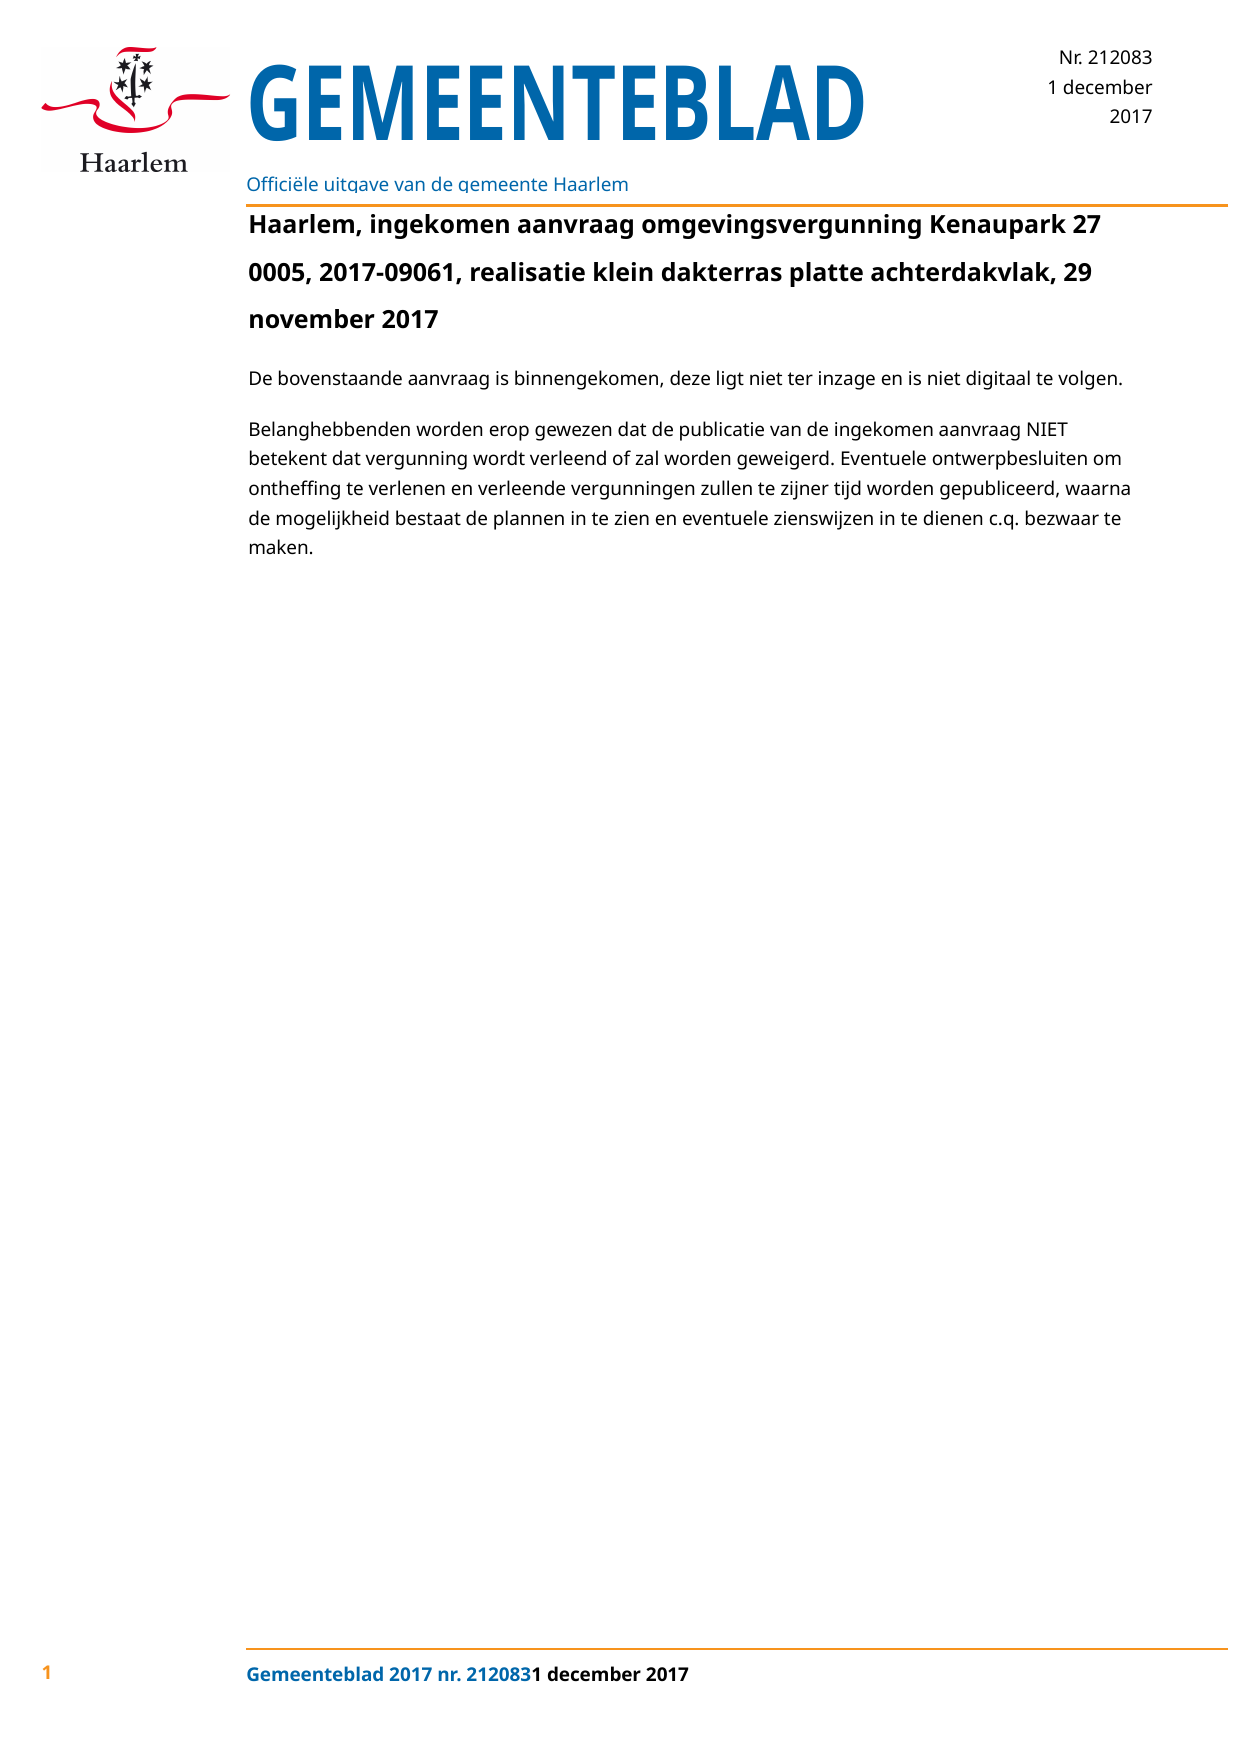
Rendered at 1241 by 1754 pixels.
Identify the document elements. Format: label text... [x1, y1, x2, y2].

text De bovenstaande aanvraag is binnengekomen, deze ligt niet ter inzage en is niet digitaal te volgen. [248, 366, 1152, 391]
picture [41, 47, 231, 172]
text Belanghebbenden worden erop gewezen dat de publicatie van de ingekomen aanvraag NIET betekent dat vergunning wordt verleend of zal worden geweigerd. Eventuele ontwerpbesluiten om ontheffing te verlenen en verleende vergunningen zullen te zijner tijd worden gepubliceerd, waarna de mogelijkheid bestaat de plannen in te zien en eventuele zienswijzen in te dienen c.q. bezwaar te maken. [248, 416, 1152, 560]
text Haarlem, ingekomen aanvraag omgevingsvergunning Kenaupark 27 0005, 2017-09061, realisatie klein dakterras platte achterdakvlak, 29 november 2017 [248, 207, 1152, 336]
